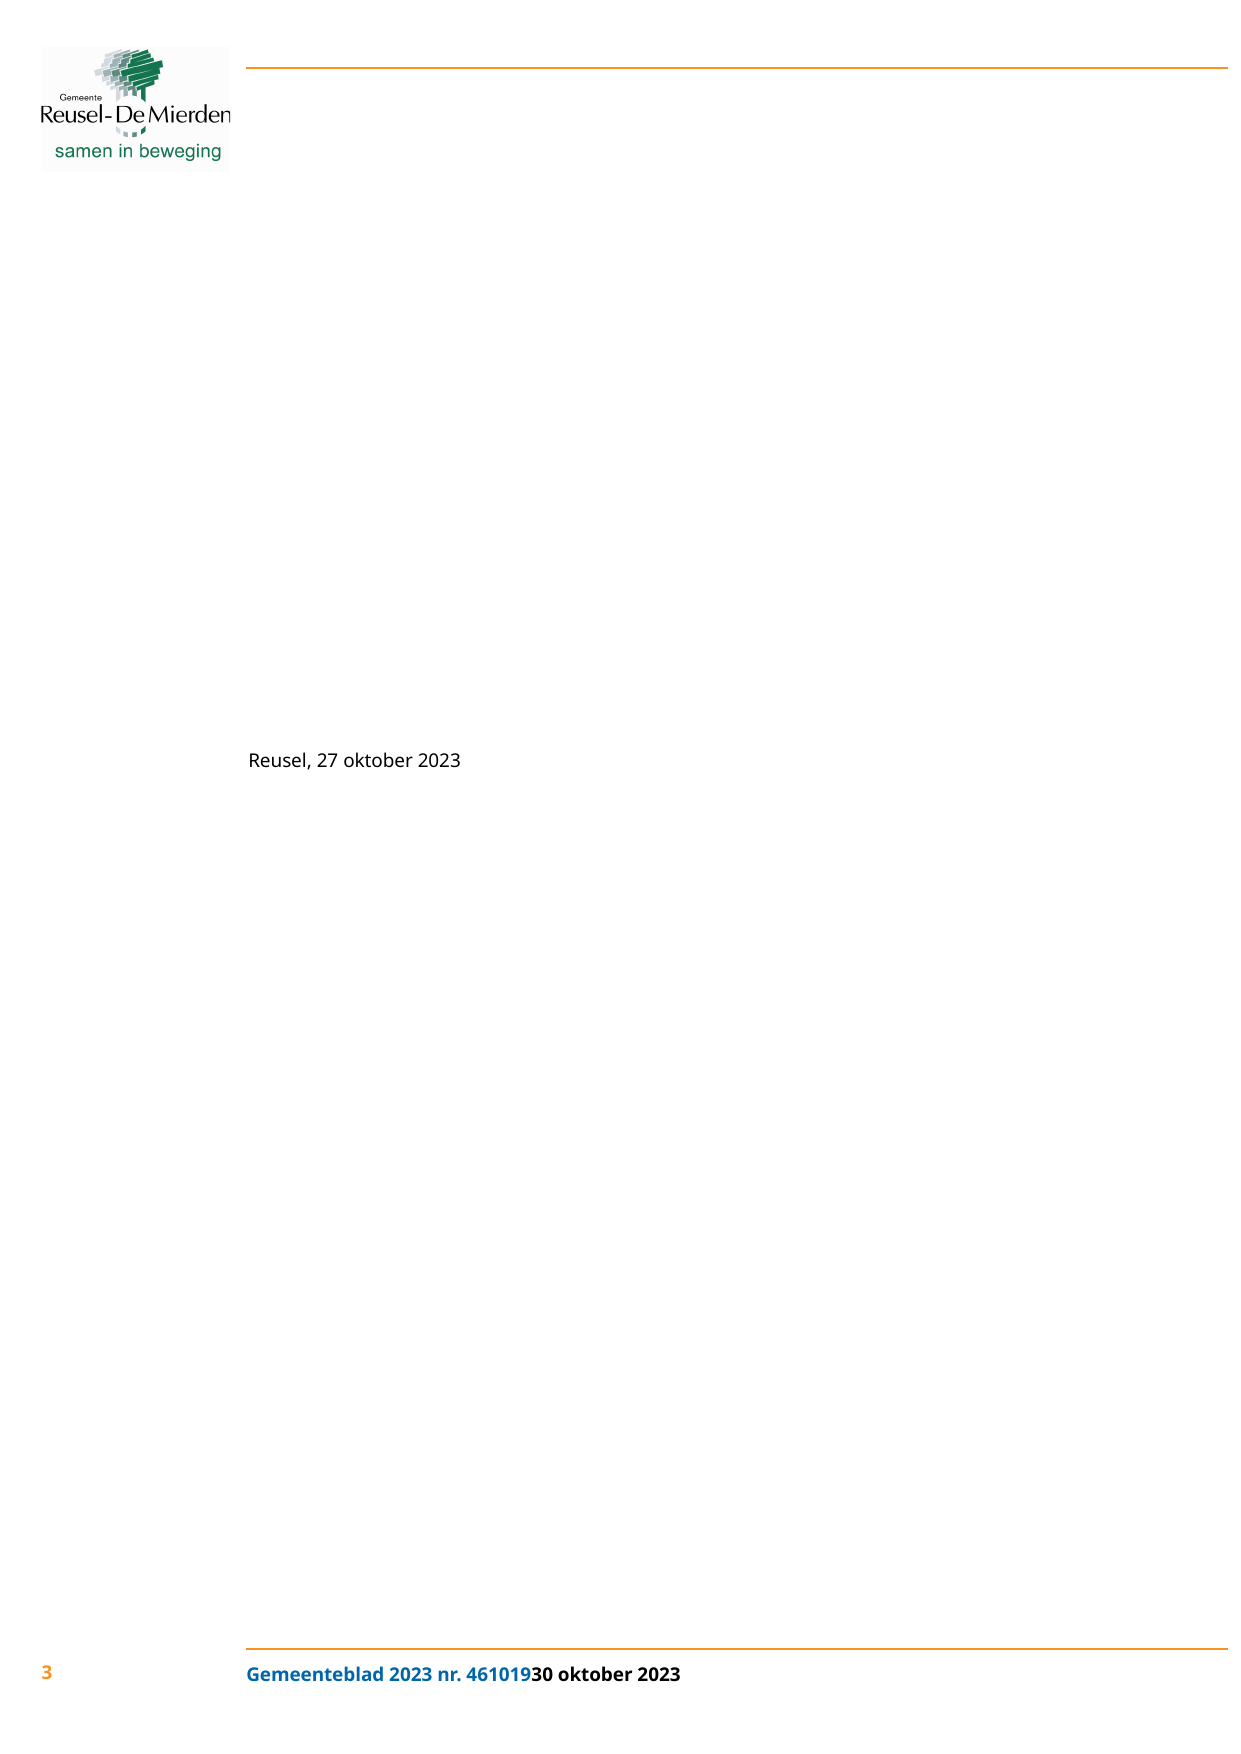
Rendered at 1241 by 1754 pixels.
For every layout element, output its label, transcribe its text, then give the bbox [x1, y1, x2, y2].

picture [41, 47, 231, 172]
text Reusel, 27 oktober 2023 [248, 748, 1152, 773]
